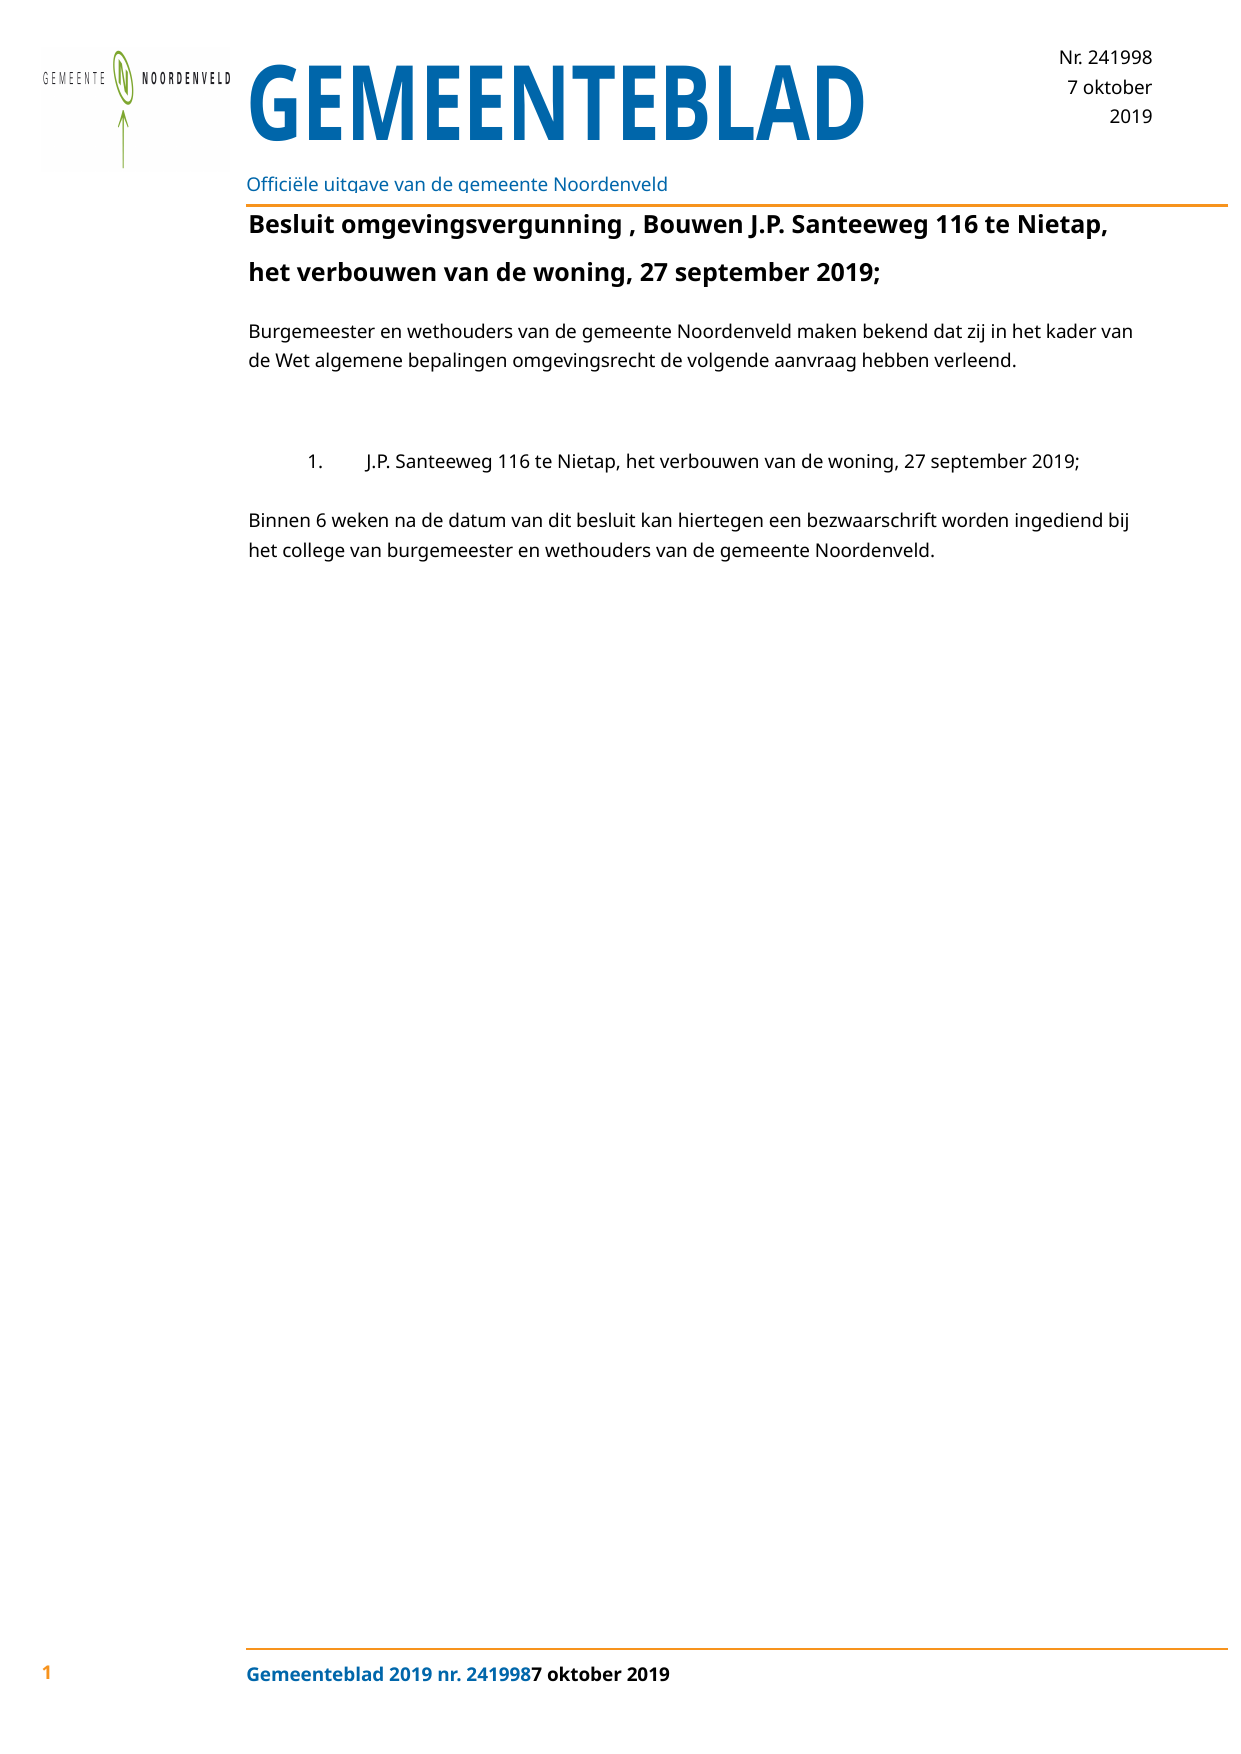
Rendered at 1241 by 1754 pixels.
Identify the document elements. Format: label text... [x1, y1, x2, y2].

text Besluit omgevingsvergunning , Bouwen J.P. Santeeweg 116 te Nietap, het verbouwen van de woning, 27 september 2019; [248, 207, 1152, 288]
list J.P. Santeeweg 116 te Nietap, het verbouwen van de woning, 27 september 2019; [307, 448, 1152, 474]
text Burgemeester en wethouders van de gemeente Noordenveld maken bekend dat zij in het kader van de Wet algemene bepalingen omgevingsrecht de volgende aanvraag hebben verleend. [248, 318, 1152, 373]
text Binnen 6 weken na de datum van dit besluit kan hiertegen een bezwaarschrift worden ingediend bij het college van burgemeester en wethouders van de gemeente Noordenveld. [248, 507, 1152, 563]
picture [41, 47, 231, 172]
